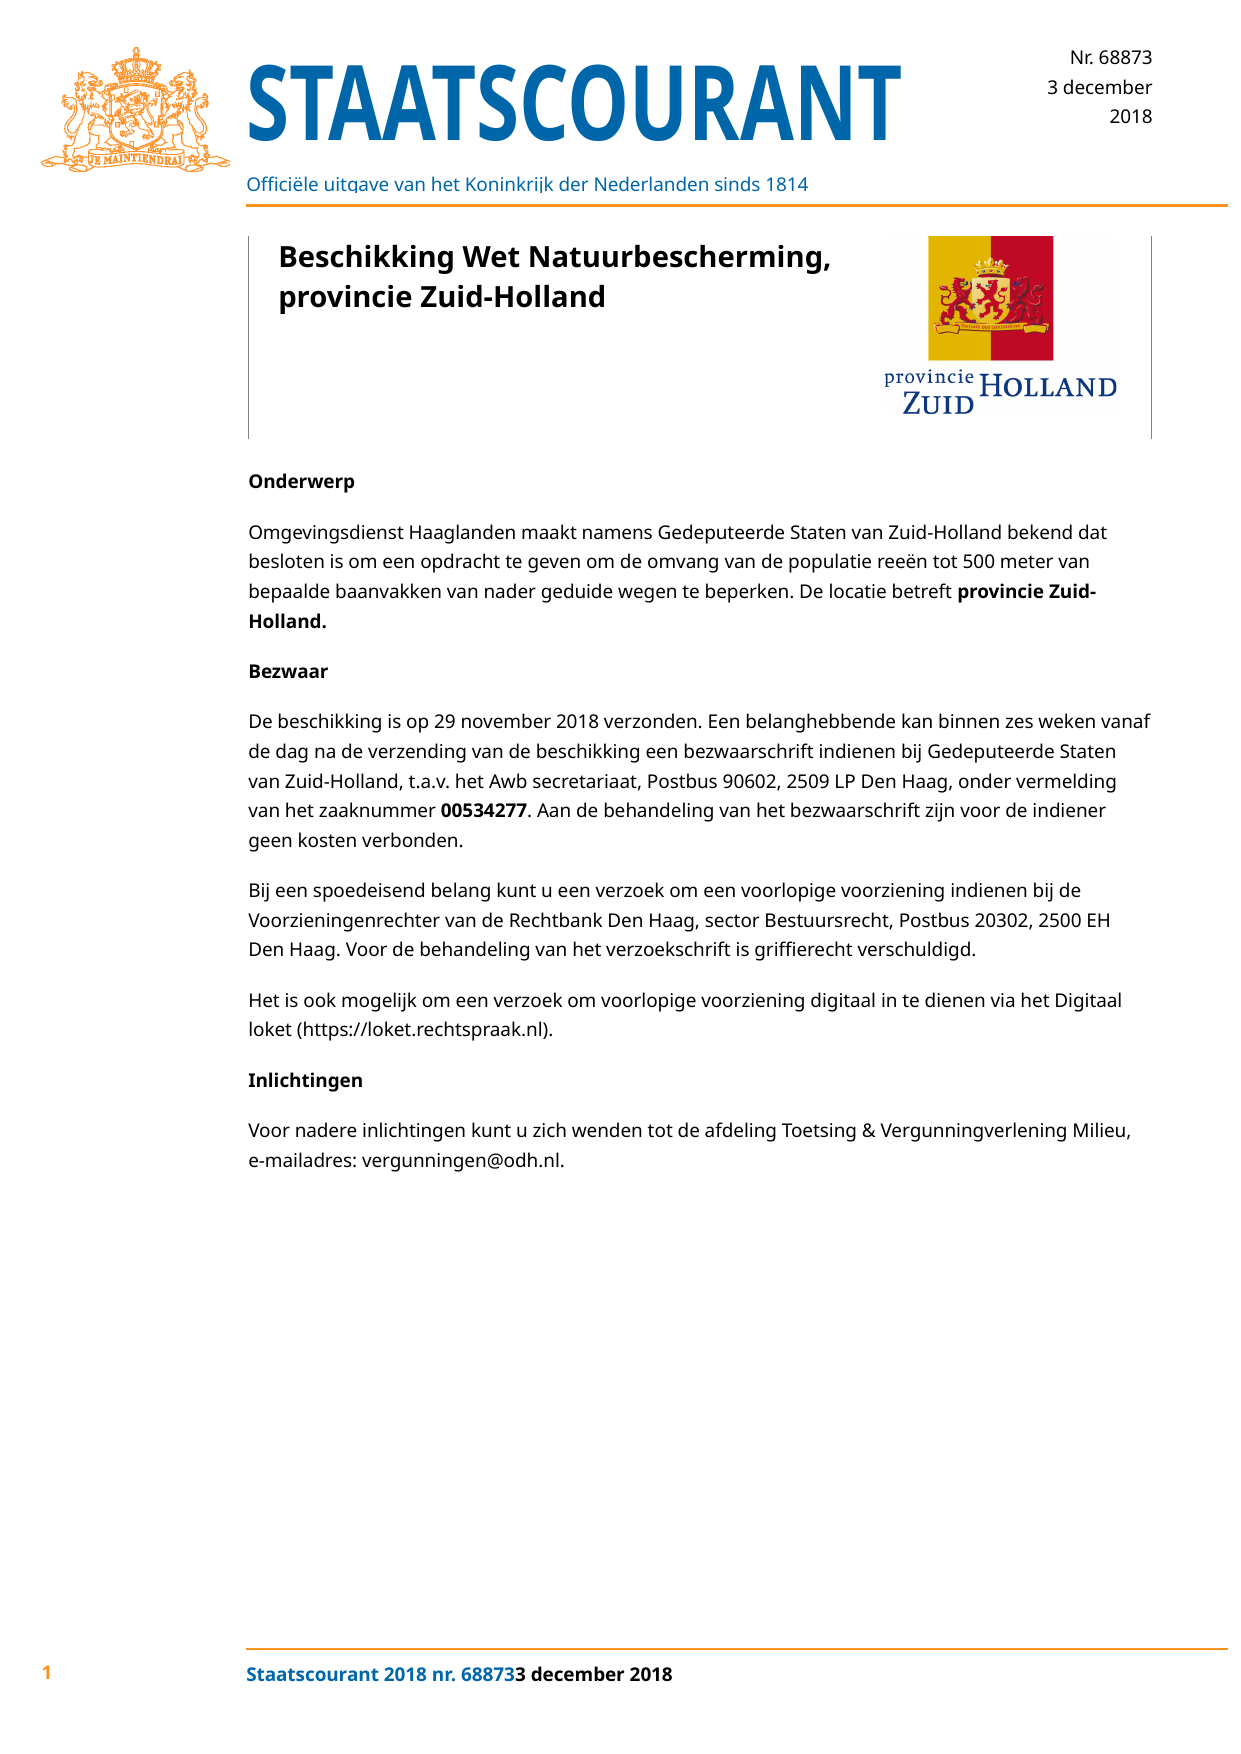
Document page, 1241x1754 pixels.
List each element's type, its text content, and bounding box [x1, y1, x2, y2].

table_header Beschikking Wet Natuurbescherming, provincie Zuid-Holland [249, 236, 850, 439]
text Het is ook mogelijk om een verzoek om voorlopige voorziening digitaal in te dienen via het Digitaal loket (https://loket.rechtspraak.nl). [248, 987, 1152, 1042]
text De beschikking is op 29 november 2018 verzonden. Een belanghebbende kan binnen zes weken vanaf de dag na de verzending van de beschikking een bezwaarschrift indienen bij Gedeputeerde Staten van Zuid-Holland, t.a.v. het Awb secretariaat, Postbus 90602, 2509 LP Den Haag, onder vermelding van het zaaknummer 00534277. Aan de behandeling van het bezwaarschrift zijn voor de indiener geen kosten verbonden. [248, 709, 1152, 853]
table_header [850, 414, 1151, 439]
text Onderwerp [248, 469, 1152, 494]
picture [885, 236, 1117, 414]
table_header [850, 236, 885, 413]
text Bezwaar [248, 658, 1152, 684]
picture [41, 47, 231, 172]
text Omgevingsdienst Haaglanden maakt namens Gedeputeerde Staten van Zuid-Holland bekend dat besloten is om een opdracht te geven om de omvang van de populatie reeën tot 500 meter van bepaalde baanvakken van nader geduide wegen te beperken. De locatie betreft provincie Zuid-Holland. [248, 519, 1152, 633]
text Inlichtingen [248, 1067, 1152, 1093]
text Bij een spoedeisend belang kunt u een verzoek om een voorlopige voorziening indienen bij de Voorzieningenrechter van de Rechtbank Den Haag, sector Bestuursrecht, Postbus 20302, 2500 EH Den Haag. Voor de behandeling van het verzoekschrift is griffierecht verschuldigd. [248, 877, 1152, 962]
text Voor nadere inlichtingen kunt u zich wenden tot de afdeling Toetsing & Vergunningverlening Milieu, e-mailadres: vergunningen@odh.nl. [248, 1117, 1152, 1173]
table_header [1117, 236, 1151, 413]
